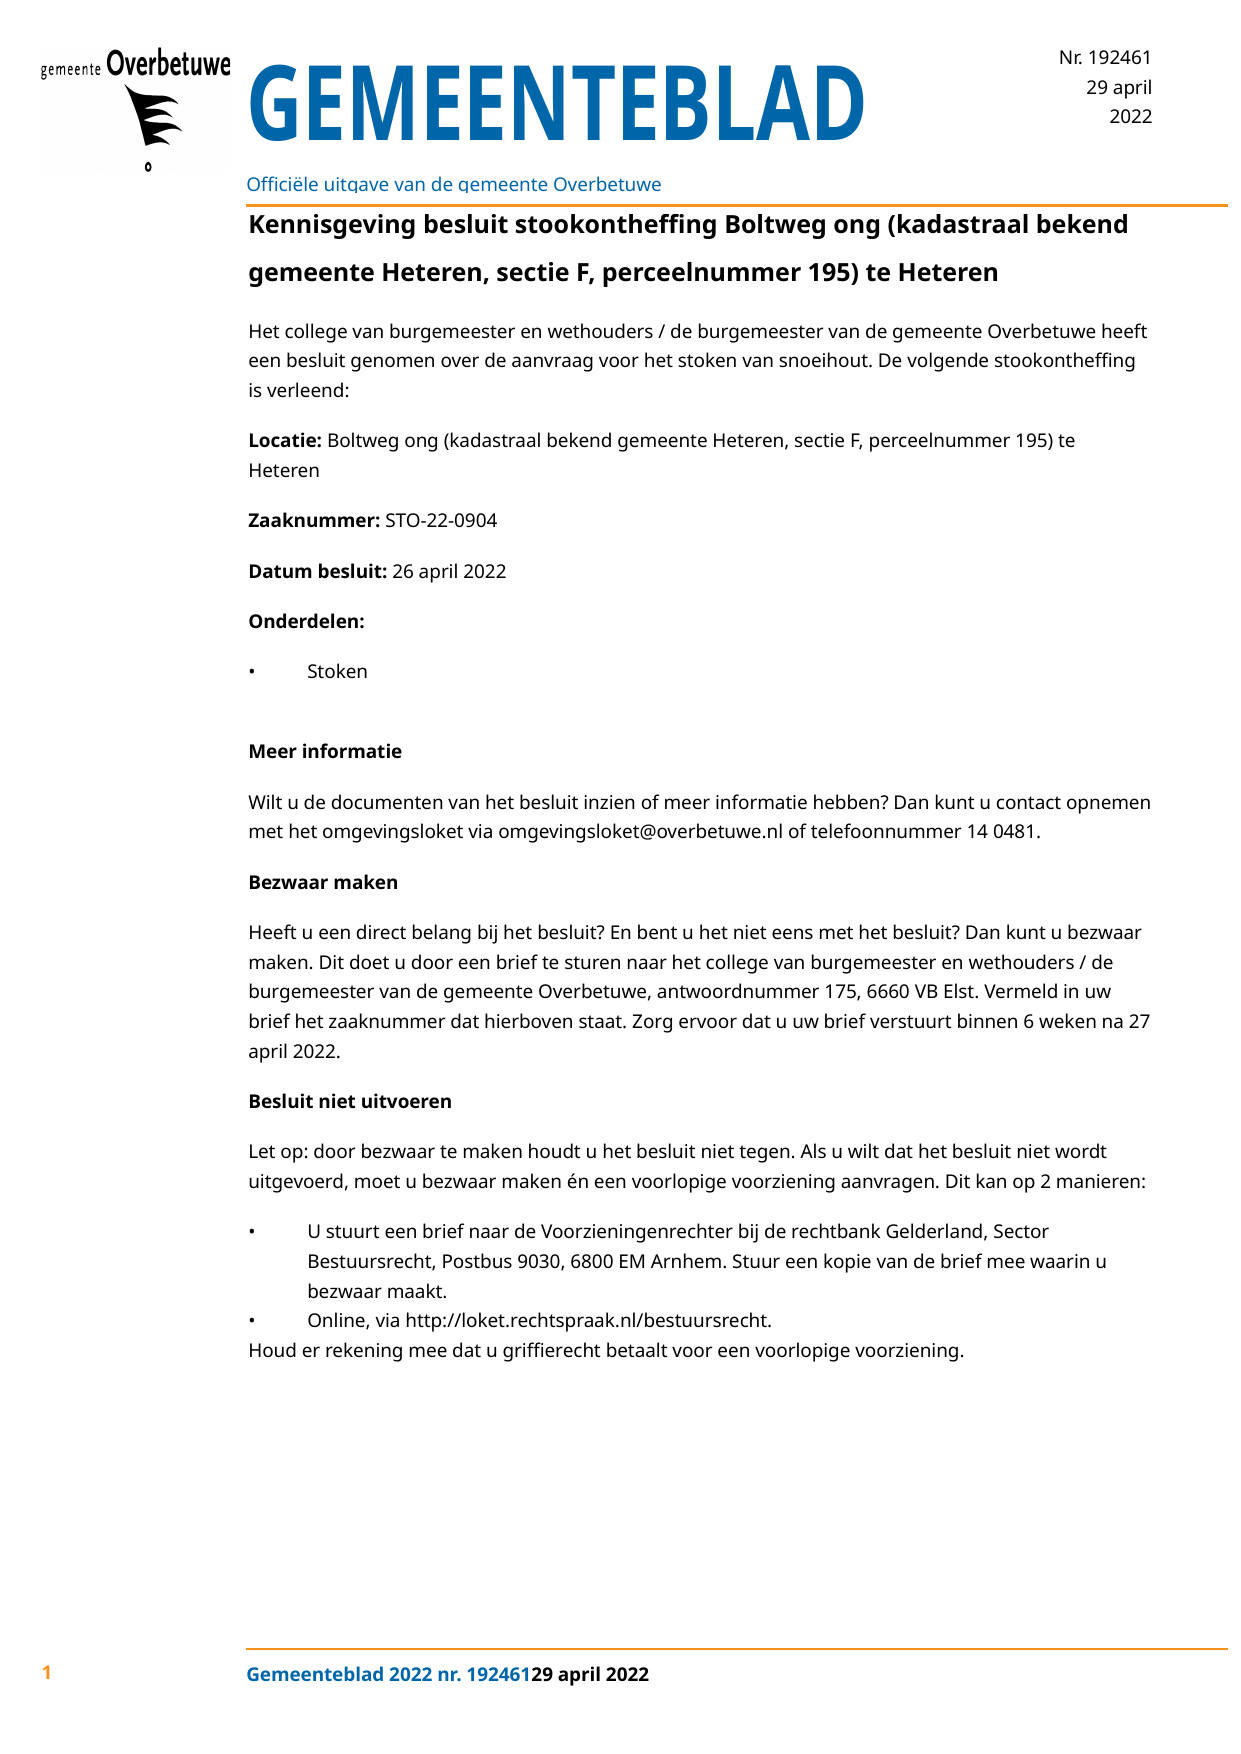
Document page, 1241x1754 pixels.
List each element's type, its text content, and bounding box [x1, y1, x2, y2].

text Onderdelen: [248, 608, 1152, 634]
text Meer informatie [248, 739, 1152, 764]
text Kennisgeving besluit stookontheffing Boltweg ong (kadastraal bekend gemeente Heteren, sectie F, perceelnummer 195) te Heteren [248, 207, 1152, 288]
text Let op: door bezwaar te maken houdt u het besluit niet tegen. Als u wilt dat het besluit niet wordt uitgevoerd, moet u bezwaar maken én een voorlopige voorziening aanvragen. Dit kan op 2 manieren: [248, 1139, 1152, 1194]
list Online, via http://loket.rechtspraak.nl/bestuursrecht. [248, 1307, 1152, 1333]
text Locatie: Boltweg ong (kadastraal bekend gemeente Heteren, sectie F, perceelnummer 195) te Heteren [248, 427, 1152, 483]
picture [41, 47, 231, 172]
text Bezwaar maken [248, 869, 1152, 895]
list U stuurt een brief naar de Voorzieningenrechter bij de rechtbank Gelderland, Sector Bestuursrecht, Postbus 9030, 6800 EM Arnhem. Stuur een kopie van de brief mee waarin u bezwaar maakt. [248, 1219, 1152, 1304]
text Het college van burgemeester en wethouders / de burgemeester van de gemeente Overbetuwe heeft een besluit genomen over de aanvraag voor het stoken van snoeihout. De volgende stookontheffing is verleend: [248, 318, 1152, 403]
text Zaaknummer: STO-22-0904 [248, 507, 1152, 533]
text Houd er rekening mee dat u griffierecht betaalt voor een voorlopige voorziening. [248, 1337, 1152, 1363]
text Datum besluit: 26 april 2022 [248, 558, 1152, 584]
text Heeft u een direct belang bij het besluit? En bent u het niet eens met het besluit? Dan kunt u bezwaar maken. Dit doet u door een brief te sturen naar het college van burgemeester en wethouders / de burgemeester van de gemeente Overbetuwe, antwoordnummer 175, 6660 VB Elst. Vermeld in uw brief het zaaknummer dat hierboven staat. Zorg ervoor dat u uw brief verstuurt binnen 6 weken na 27 april 2022. [248, 919, 1152, 1064]
text Besluit niet uitvoeren [248, 1088, 1152, 1114]
text Wilt u de documenten van het besluit inzien of meer informatie hebben? Dan kunt u contact opnemen met het omgevingsloket via omgevingsloket@overbetuwe.nl of telefoonnummer 14 0481. [248, 789, 1152, 844]
list Stoken [248, 659, 1152, 684]
